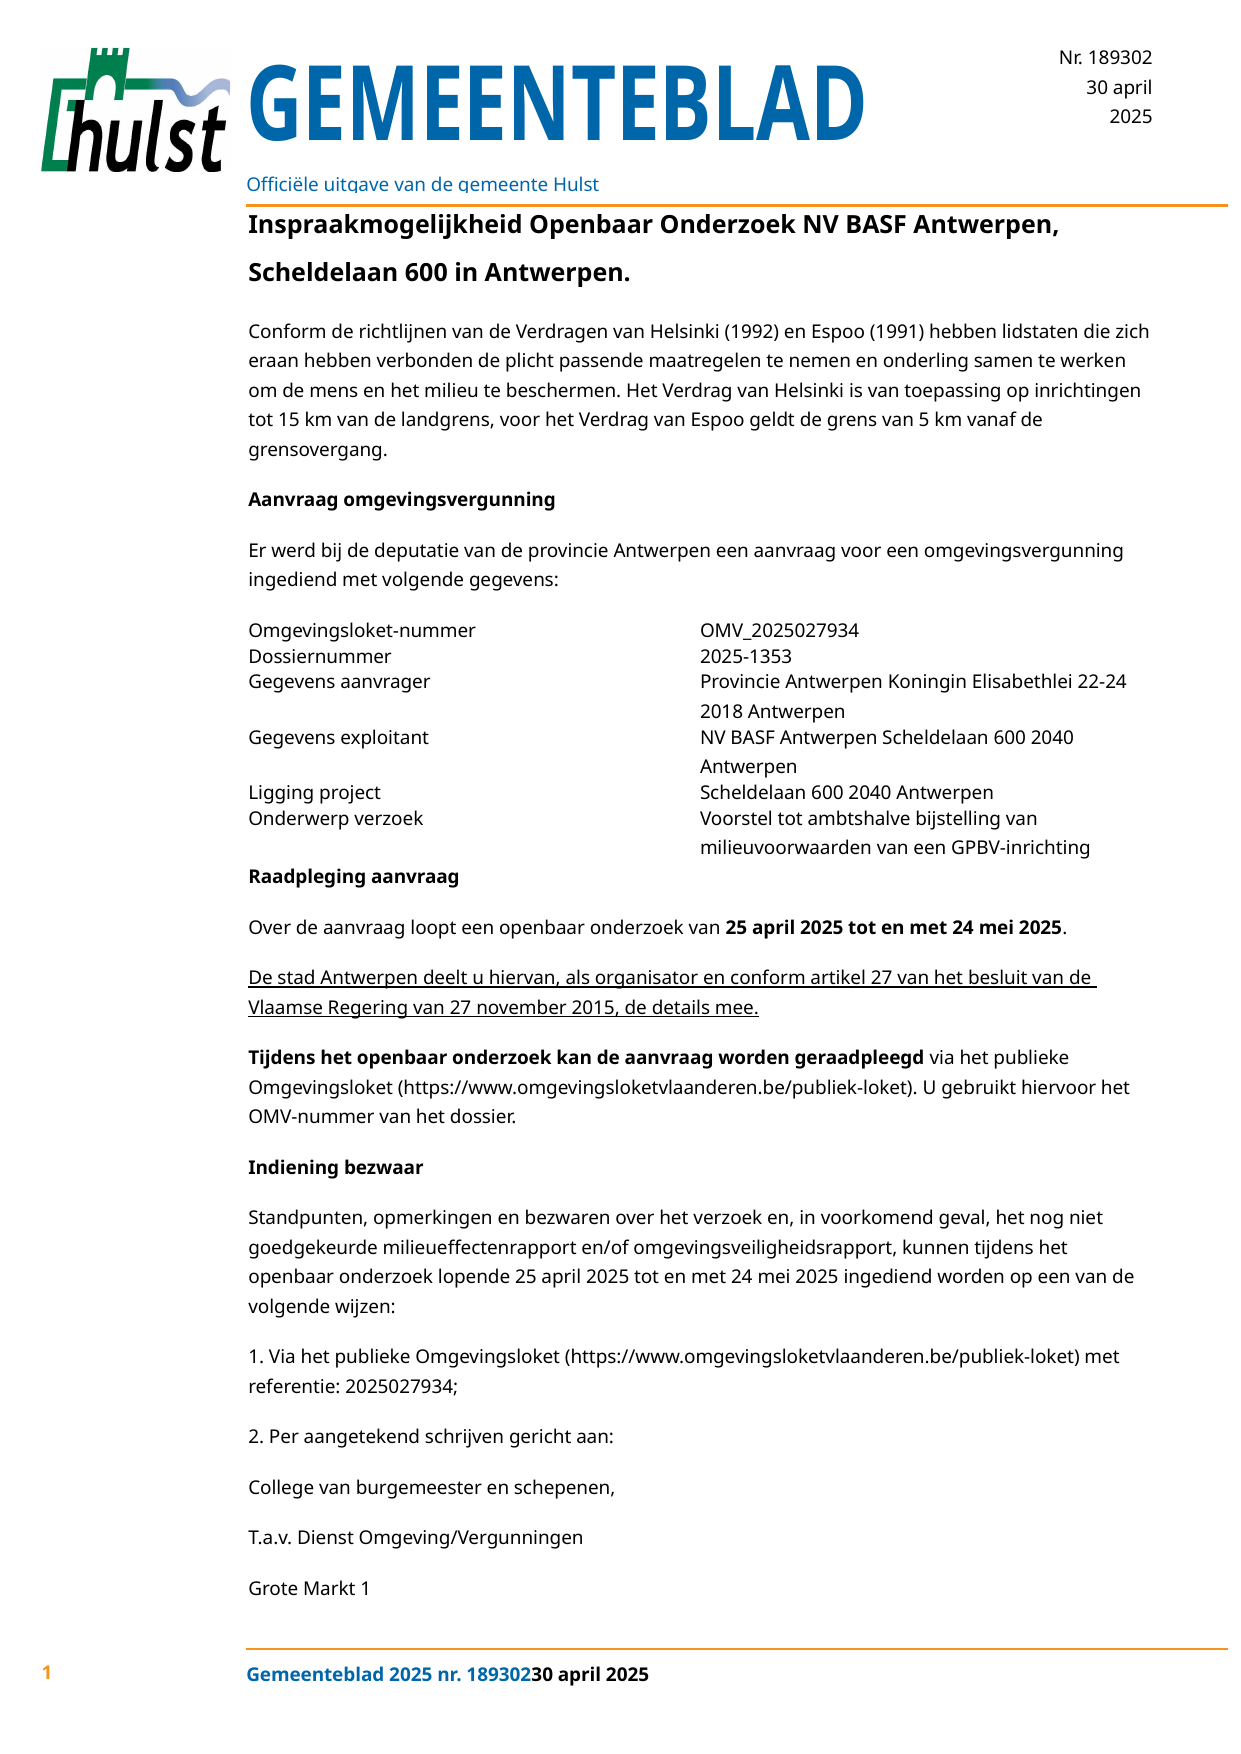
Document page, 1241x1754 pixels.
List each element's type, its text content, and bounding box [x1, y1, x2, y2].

text Er werd bij de deputatie van de provincie Antwerpen een aanvraag voor een omgevingsvergunning ingediend met volgende gegevens: [248, 537, 1152, 592]
text De stad Antwerpen deelt u hiervan, als organisator en conform artikel 27 van het besluit van de Vlaamse Regering van 27 november 2015, de details mee. [248, 964, 1152, 1020]
table_cell NV BASF Antwerpen Scheldelaan 600 2040 Antwerpen [700, 724, 1152, 779]
text Tijdens het openbaar onderzoek kan de aanvraag worden geraadpleegd via het publieke Omgevingsloket (https://www.omgevingsloketvlaanderen.be/publiek-loket). U gebruikt hiervoor het OMV-nummer van het dossier. [248, 1044, 1152, 1129]
text Conform de richtlijnen van de Verdragen van Helsinki (1992) en Espoo (1991) hebben lidstaten die zich eraan hebben verbonden de plicht passende maatregelen te nemen en onderling samen te werken om de mens en het milieu te beschermen. Het Verdrag van Helsinki is van toepassing op inrichtingen tot 15 km van de landgrens, voor het Verdrag van Espoo geldt de grens van 5 km vanaf de grensovergang. [248, 318, 1152, 462]
table_cell Scheldelaan 600 2040 Antwerpen [700, 779, 1152, 805]
text Raadpleging aanvraag [248, 863, 1152, 889]
table_cell Onderwerp verzoek [248, 805, 700, 860]
table_cell 2025-1353 [700, 643, 1152, 669]
text Aanvraag omgevingsvergunning [248, 487, 1152, 512]
table_cell Voorstel tot ambtshalve bijstelling van milieuvoorwaarden van een GPBV-inrichting [700, 805, 1152, 860]
text Standpunten, opmerkingen en bezwaren over het verzoek en, in voorkomend geval, het nog niet goedgekeurde milieueffectenrapport en/of omgevingsveiligheidsrapport, kunnen tijdens het openbaar onderzoek lopende 25 april 2025 tot en met 24 mei 2025 ingediend worden op een van de volgende wijzen: [248, 1204, 1152, 1319]
text Indiening bezwaar [248, 1154, 1152, 1180]
text Grote Markt 1 [248, 1575, 1152, 1601]
text Over de aanvraag loopt een openbaar onderzoek van 25 april 2025 tot en met 24 mei 2025. [248, 914, 1152, 940]
text 1. Via het publieke Omgevingsloket (https://www.omgevingsloketvlaanderen.be/publiek-loket) met referentie: 2025027934; [248, 1343, 1152, 1399]
picture [41, 47, 231, 172]
table_cell Provincie Antwerpen Koningin Elisabethlei 22-24 2018 Antwerpen [700, 669, 1152, 724]
table_cell Gegevens aanvrager [248, 669, 700, 724]
text 2. Per aangetekend schrijven gericht aan: [248, 1423, 1152, 1449]
text College van burgemeester en schepenen, [248, 1474, 1152, 1500]
table_cell Gegevens exploitant [248, 724, 700, 779]
table_header Omgevingsloket-nummer [248, 617, 700, 643]
text T.a.v. Dienst Omgeving/Vergunningen [248, 1524, 1152, 1550]
table_cell Dossiernummer [248, 643, 700, 669]
table_header OMV_2025027934 [700, 617, 1152, 643]
table_cell Ligging project [248, 779, 700, 805]
text Inspraakmogelijkheid Openbaar Onderzoek NV BASF Antwerpen, Scheldelaan 600 in Antwerpen. [248, 207, 1152, 288]
